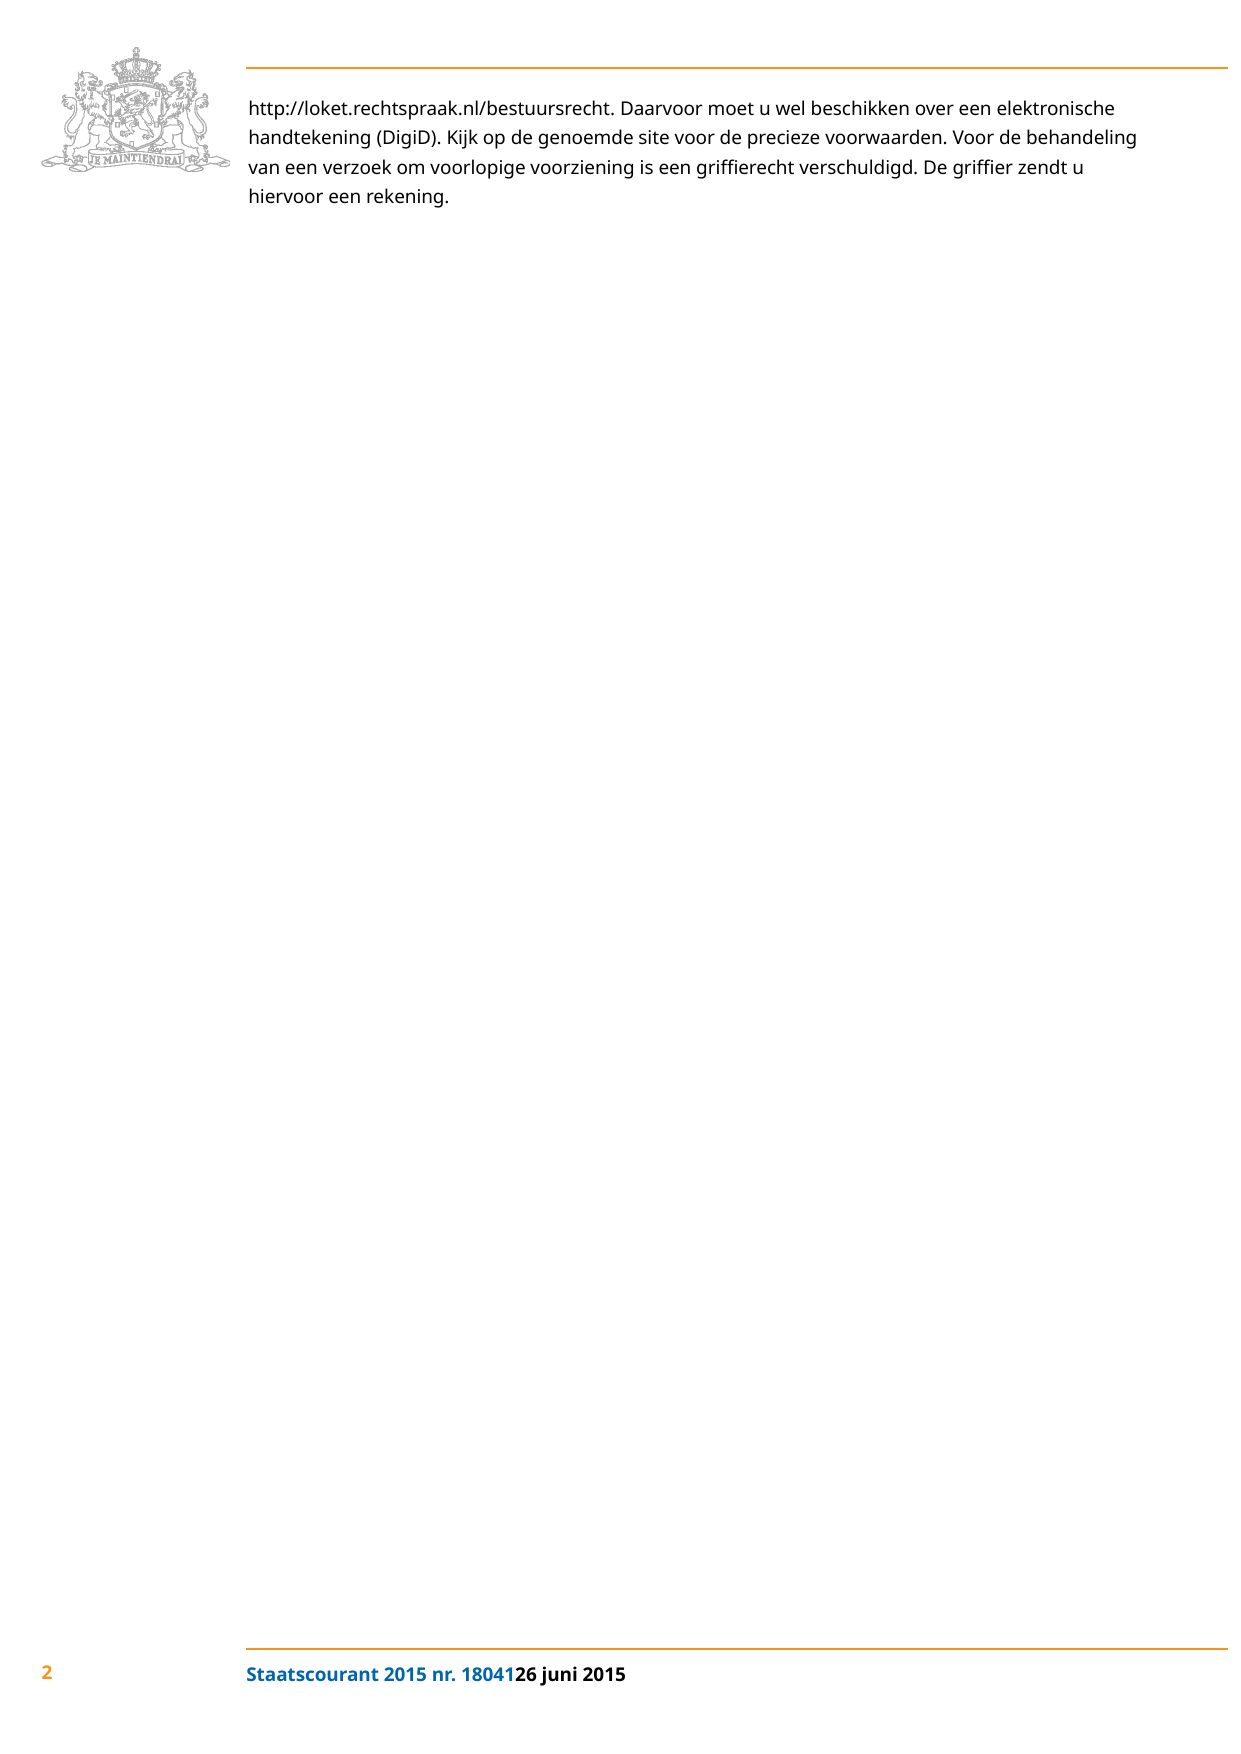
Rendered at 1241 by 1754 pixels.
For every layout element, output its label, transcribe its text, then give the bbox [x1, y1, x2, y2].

picture [41, 47, 231, 172]
text http://loket.rechtspraak.nl/bestuursrecht. Daarvoor moet u wel beschikken over een elektronische handtekening (DigiD). Kijk op de genoemde site voor de precieze voorwaarden. Voor de behandeling van een verzoek om voorlopige voorziening is een griffierecht verschuldigd. De griffier zendt u hiervoor een rekening. [248, 95, 1152, 209]
